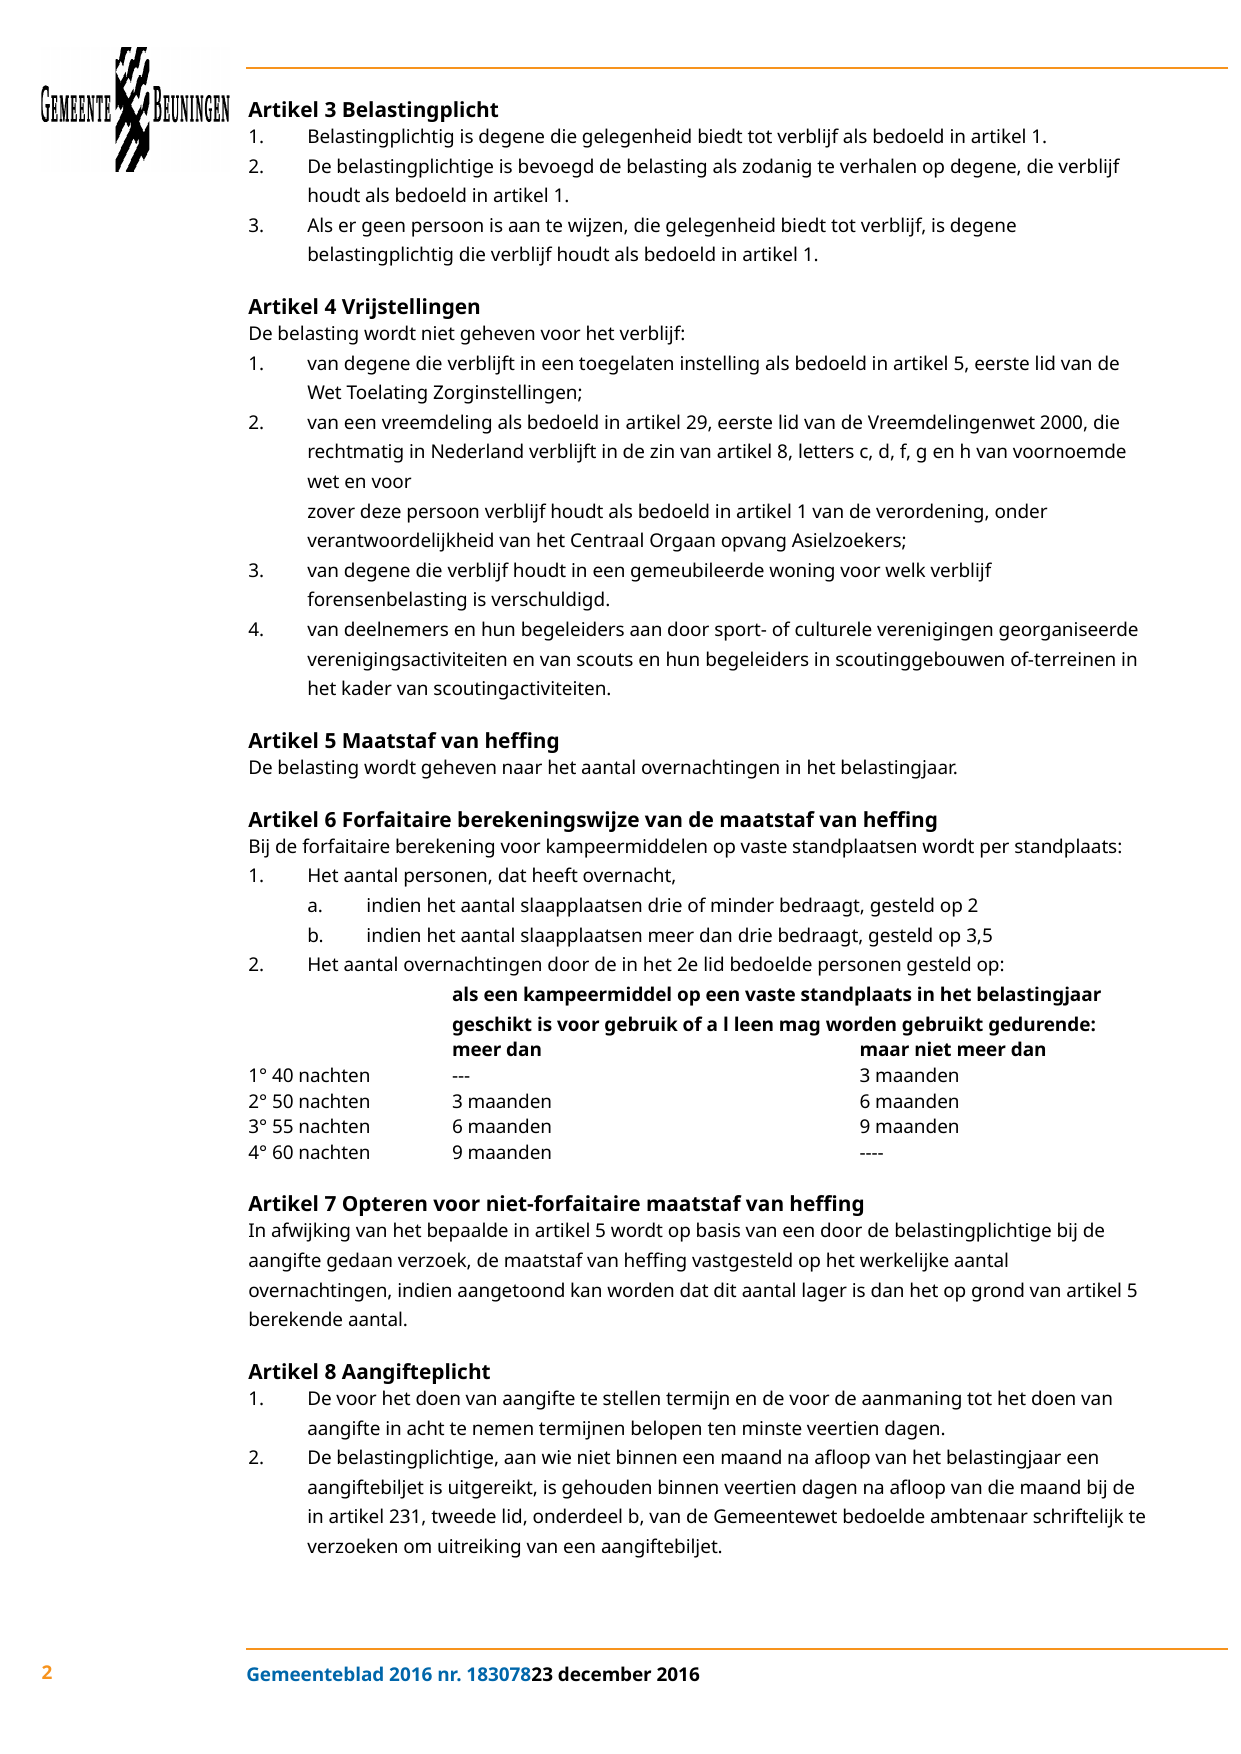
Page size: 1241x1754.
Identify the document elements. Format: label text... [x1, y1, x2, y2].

text Artikel 6 Forfaitaire berekeningswijze van de maatstaf van heffing [248, 805, 1152, 833]
list Belastingplichtig is degene die gelegenheid biedt tot verblijf als bedoeld in artikel 1. [248, 123, 1152, 149]
table_cell 4° 60 nachten [248, 1139, 452, 1165]
table_cell 9 maanden [859, 1114, 1152, 1139]
text Artikel 4 Vrijstellingen [248, 292, 1152, 320]
table_cell 3 maanden [859, 1062, 1152, 1088]
table_header [248, 981, 452, 1036]
table_cell 2° 50 nachten [248, 1088, 452, 1114]
table_cell 6 maanden [452, 1114, 859, 1139]
list indien het aantal slaapplaatsen meer dan drie bedraagt, gesteld op 3,5 [307, 922, 1152, 948]
table_cell --- [452, 1062, 859, 1088]
text Artikel 3 Belastingplicht [248, 95, 1152, 123]
list indien het aantal slaapplaatsen drie of minder bedraagt, gesteld op 2 [307, 892, 1152, 918]
table_cell 1° 40 nachten [248, 1062, 452, 1088]
text Bij de forfaitaire berekening voor kampeermiddelen op vaste standplaatsen wordt per standplaats: [248, 833, 1152, 859]
list Het aantal overnachtingen door de in het 2e lid bedoelde personen gesteld op: [248, 951, 1152, 977]
text Artikel 7 Opteren voor niet-forfaitaire maatstaf van heffing [248, 1189, 1152, 1218]
text De belasting wordt niet geheven voor het verblijf: [248, 320, 1152, 346]
list De belastingplichtige is bevoegd de belasting als zodanig te verhalen op degene, die verblijf houdt als bedoeld in artikel 1. [248, 153, 1152, 208]
list van een vreemdeling als bedoeld in artikel 29, eerste lid van de Vreemdelingenwet 2000, die rechtmatig in Nederland verblijft in de zin van artikel 8, letters c, d, f, g en h van voornoemde wet en voor [248, 409, 1152, 494]
table_cell ---- [859, 1139, 1152, 1165]
table_cell 9 maanden [452, 1139, 859, 1165]
text De belasting wordt geheven naar het aantal overnachtingen in het belastingjaar. [248, 754, 1152, 780]
text Artikel 8 Aangifteplicht [248, 1357, 1152, 1385]
list De voor het doen van aangifte te stellen termijn en de voor de aanmaning tot het doen van aangifte in acht te nemen termijnen belopen ten minste veertien dagen. [248, 1385, 1152, 1441]
list zover deze persoon verblijf houdt als bedoeld in artikel 1 van de verordening, onder verantwoordelijkheid van het Centraal Orgaan opvang Asielzoekers; [248, 498, 1152, 553]
text Artikel 5 Maatstaf van heffing [248, 726, 1152, 754]
text In afwijking van het bepaalde in artikel 5 wordt op basis van een door de belastingplichtige bij de aangifte gedaan verzoek, de maatstaf van heffing vastgesteld op het werkelijke aantal overnachtingen, indien aangetoond kan worden dat dit aantal lager is dan het op grond van artikel 5 berekende aantal. [248, 1218, 1152, 1332]
table_header als een kampeermiddel op een vaste standplaats in het belastingjaar geschikt is voor gebruik of a l leen mag worden gebruikt gedurende: [452, 981, 1152, 1036]
table_cell maar niet meer dan [859, 1036, 1152, 1062]
table_cell meer dan [452, 1036, 859, 1062]
list van degene die verblijft in een toegelaten instelling als bedoeld in artikel 5, eerste lid van de Wet Toelating Zorginstellingen; [248, 350, 1152, 405]
picture [41, 47, 231, 172]
table_cell 3° 55 nachten [248, 1114, 452, 1139]
table_cell [248, 1036, 452, 1062]
list Het aantal personen, dat heeft overnacht, [248, 863, 1152, 888]
list Als er geen persoon is aan te wijzen, die gelegenheid biedt tot verblijf, is degene belastingplichtig die verblijf houdt als bedoeld in artikel 1. [248, 212, 1152, 267]
table_cell 6 maanden [859, 1088, 1152, 1114]
table_cell 3 maanden [452, 1088, 859, 1114]
list van deelnemers en hun begeleiders aan door sport- of culturele verenigingen georganiseerde verenigingsactiviteiten en van scouts en hun begeleiders in scoutinggebouwen of-terreinen in het kader van scoutingactiviteiten. [248, 616, 1152, 701]
list De belastingplichtige, aan wie niet binnen een maand na afloop van het belastingjaar een aangiftebiljet is uitgereikt, is gehouden binnen veertien dagen na afloop van die maand bij de in artikel 231, tweede lid, onderdeel b, van de Gemeentewet bedoelde ambtenaar schriftelijk te verzoeken om uitreiking van een aangiftebiljet. [248, 1444, 1152, 1559]
list van degene die verblijf houdt in een gemeubileerde woning voor welk verblijf forensenbelasting is verschuldigd. [248, 557, 1152, 612]
